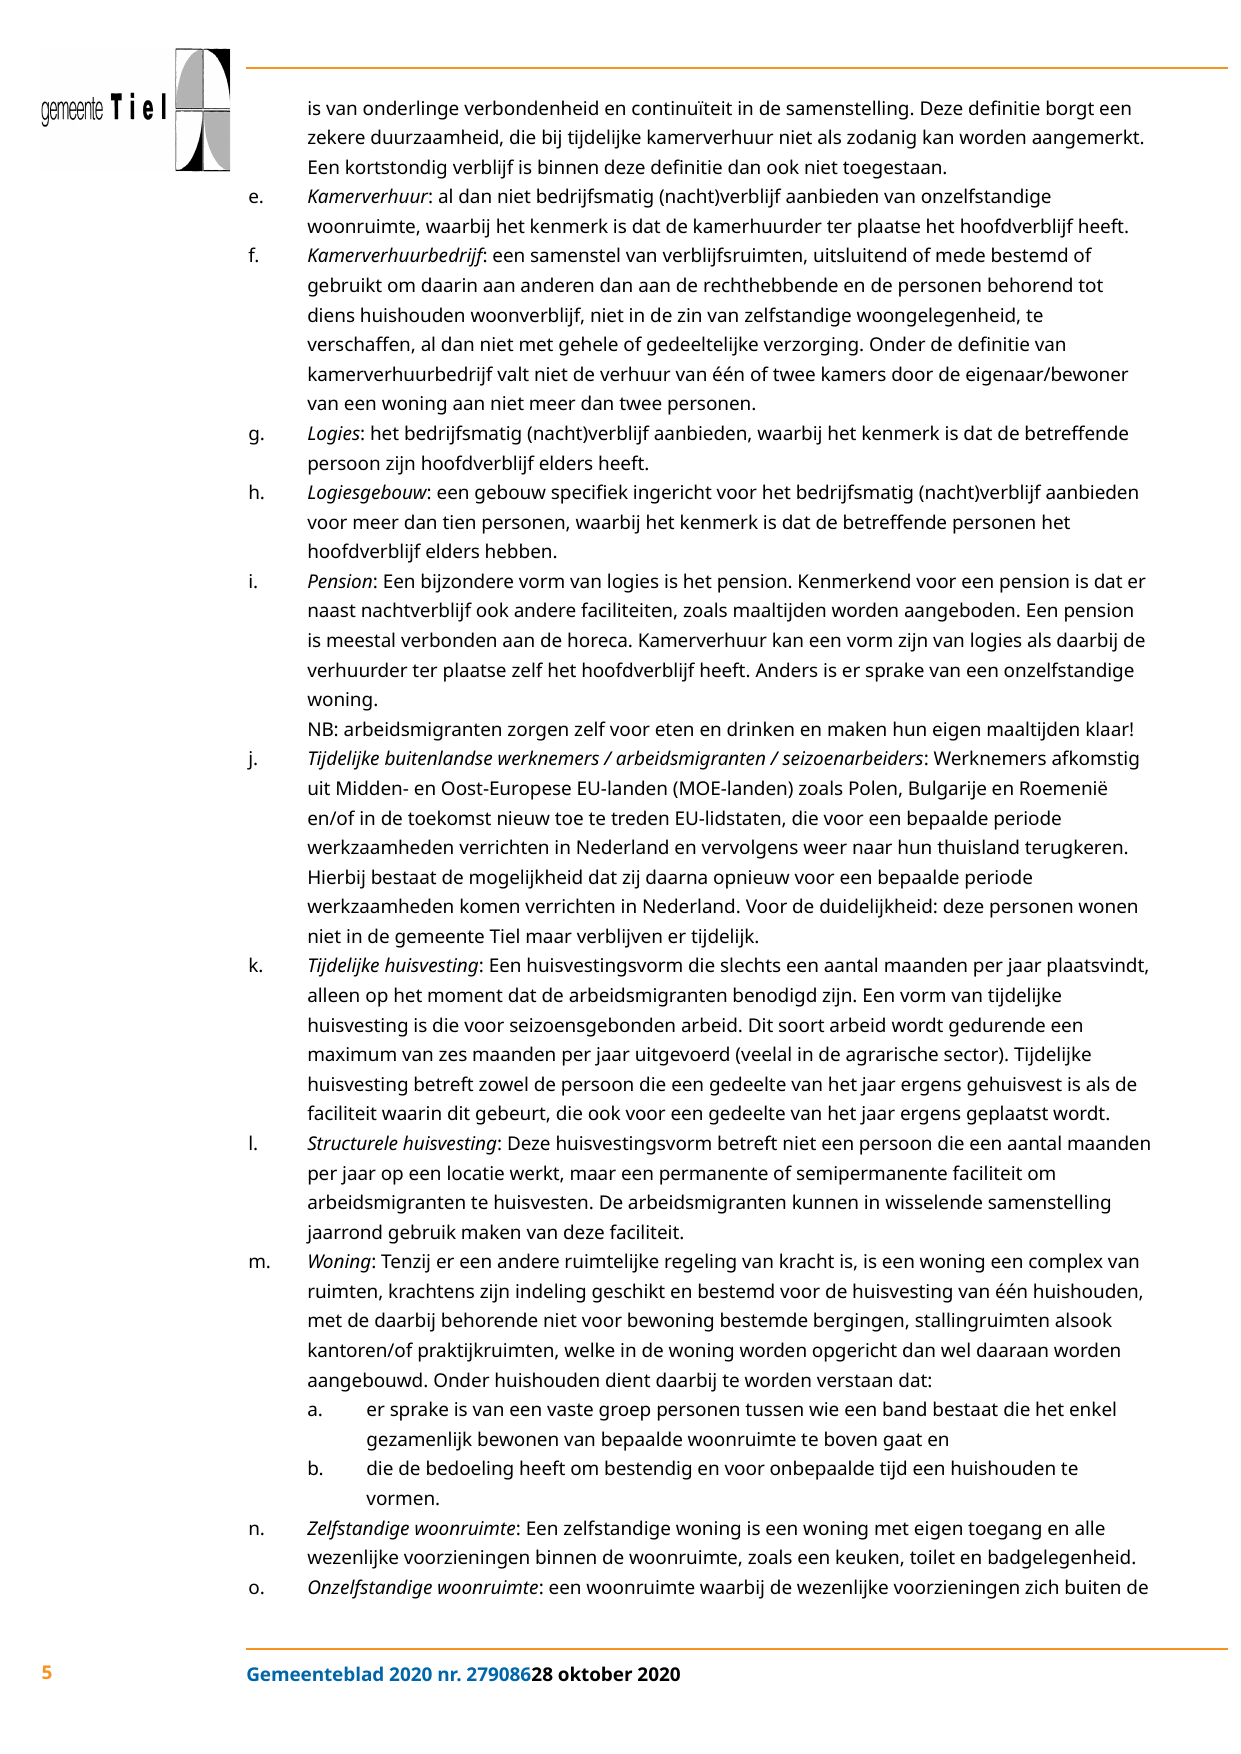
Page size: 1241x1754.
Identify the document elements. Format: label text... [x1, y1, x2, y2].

list Logiesgebouw: een gebouw specifiek ingericht voor het bedrijfsmatig (nacht)verblijf aanbieden voor meer dan tien personen, waarbij het kenmerk is dat de betreffende personen het hoofdverblijf elders hebben. [248, 479, 1152, 564]
list Zelfstandige woonruimte: Een zelfstandige woning is een woning met eigen toegang en alle wezenlijke voorzieningen binnen de woonruimte, zoals een keuken, toilet en badgelegenheid. [248, 1515, 1152, 1570]
list die de bedoeling heeft om bestendig en voor onbepaalde tijd een huishouden te vormen. [307, 1456, 1152, 1511]
list NB: arbeidsmigranten zorgen zelf voor eten en drinken en maken hun eigen maaltijden klaar! [248, 716, 1152, 742]
list Tijdelijke buitenlandse werknemers / arbeidsmigranten / seizoenarbeiders: Werknemers afkomstig uit Midden- en Oost-Europese EU-landen (MOE-landen) zoals Polen, Bulgarije en Roemenië en/of in de toekomst nieuw toe te treden EU-lidstaten, die voor een bepaalde periode werkzaamheden verrichten in Nederland en vervolgens weer naar hun thuisland terugkeren. Hierbij bestaat de mogelijkheid dat zij daarna opnieuw voor een bepaalde periode werkzaamheden komen verrichten in Nederland. Voor de duidelijkheid: deze personen wonen niet in de gemeente Tiel maar verblijven er tijdelijk. [248, 746, 1152, 949]
list Onzelfstandige woonruimte: een woonruimte waarbij de wezenlijke voorzieningen zich buiten de [248, 1574, 1152, 1600]
list Kamerverhuurbedrijf: een samenstel van verblijfsruimten, uitsluitend of mede bestemd of gebruikt om daarin aan anderen dan aan de rechthebbende en de personen behorend tot diens huishouden woonverblijf, niet in de zin van zelfstandige woongelegenheid, te verschaffen, al dan niet met gehele of gedeeltelijke verzorging. Onder de definitie van kamerverhuurbedrijf valt niet de verhuur van één of twee kamers door de eigenaar/bewoner van een woning aan niet meer dan twee personen. [248, 243, 1152, 416]
list er sprake is van een vaste groep personen tussen wie een band bestaat die het enkel gezamenlijk bewonen van bepaalde woonruimte te boven gaat en [307, 1396, 1152, 1452]
picture [41, 47, 231, 172]
list Structurele huisvesting: Deze huisvestingsvorm betreft niet een persoon die een aantal maanden per jaar op een locatie werkt, maar een permanente of semipermanente faciliteit om arbeidsmigranten te huisvesten. De arbeidsmigranten kunnen in wisselende samenstelling jaarrond gebruik maken van deze faciliteit. [248, 1130, 1152, 1245]
list is van onderlinge verbondenheid en continuïteit in de samenstelling. Deze definitie borgt een zekere duurzaamheid, die bij tijdelijke kamerverhuur niet als zodanig kan worden aangemerkt. Een kortstondig verblijf is binnen deze definitie dan ook niet toegestaan. [248, 95, 1152, 180]
list Kamerverhuur: al dan niet bedrijfsmatig (nacht)verblijf aanbieden van onzelfstandige woonruimte, waarbij het kenmerk is dat de kamerhuurder ter plaatse het hoofdverblijf heeft. [248, 183, 1152, 239]
list Tijdelijke huisvesting: Een huisvestingsvorm die slechts een aantal maanden per jaar plaatsvindt, alleen op het moment dat de arbeidsmigranten benodigd zijn. Een vorm van tijdelijke huisvesting is die voor seizoensgebonden arbeid. Dit soort arbeid wordt gedurende een maximum van zes maanden per jaar uitgevoerd (veelal in de agrarische sector). Tijdelijke huisvesting betreft zowel de persoon die een gedeelte van het jaar ergens gehuisvest is als de faciliteit waarin dit gebeurt, die ook voor een gedeelte van het jaar ergens geplaatst wordt. [248, 953, 1152, 1126]
list Logies: het bedrijfsmatig (nacht)verblijf aanbieden, waarbij het kenmerk is dat de betreffende persoon zijn hoofdverblijf elders heeft. [248, 420, 1152, 476]
list Pension: Een bijzondere vorm van logies is het pension. Kenmerkend voor een pension is dat er naast nachtverblijf ook andere faciliteiten, zoals maaltijden worden aangeboden. Een pension is meestal verbonden aan de horeca. Kamerverhuur kan een vorm zijn van logies als daarbij de verhuurder ter plaatse zelf het hoofdverblijf heeft. Anders is er sprake van een onzelfstandige woning. [248, 568, 1152, 712]
list Woning: Tenzij er een andere ruimtelijke regeling van kracht is, is een woning een complex van ruimten, krachtens zijn indeling geschikt en bestemd voor de huisvesting van één huishouden, met de daarbij behorende niet voor bewoning bestemde bergingen, stallingruimten alsook kantoren/of praktijkruimten, welke in de woning worden opgericht dan wel daaraan worden aangebouwd. Onder huishouden dient daarbij te worden verstaan dat: [248, 1248, 1152, 1393]
